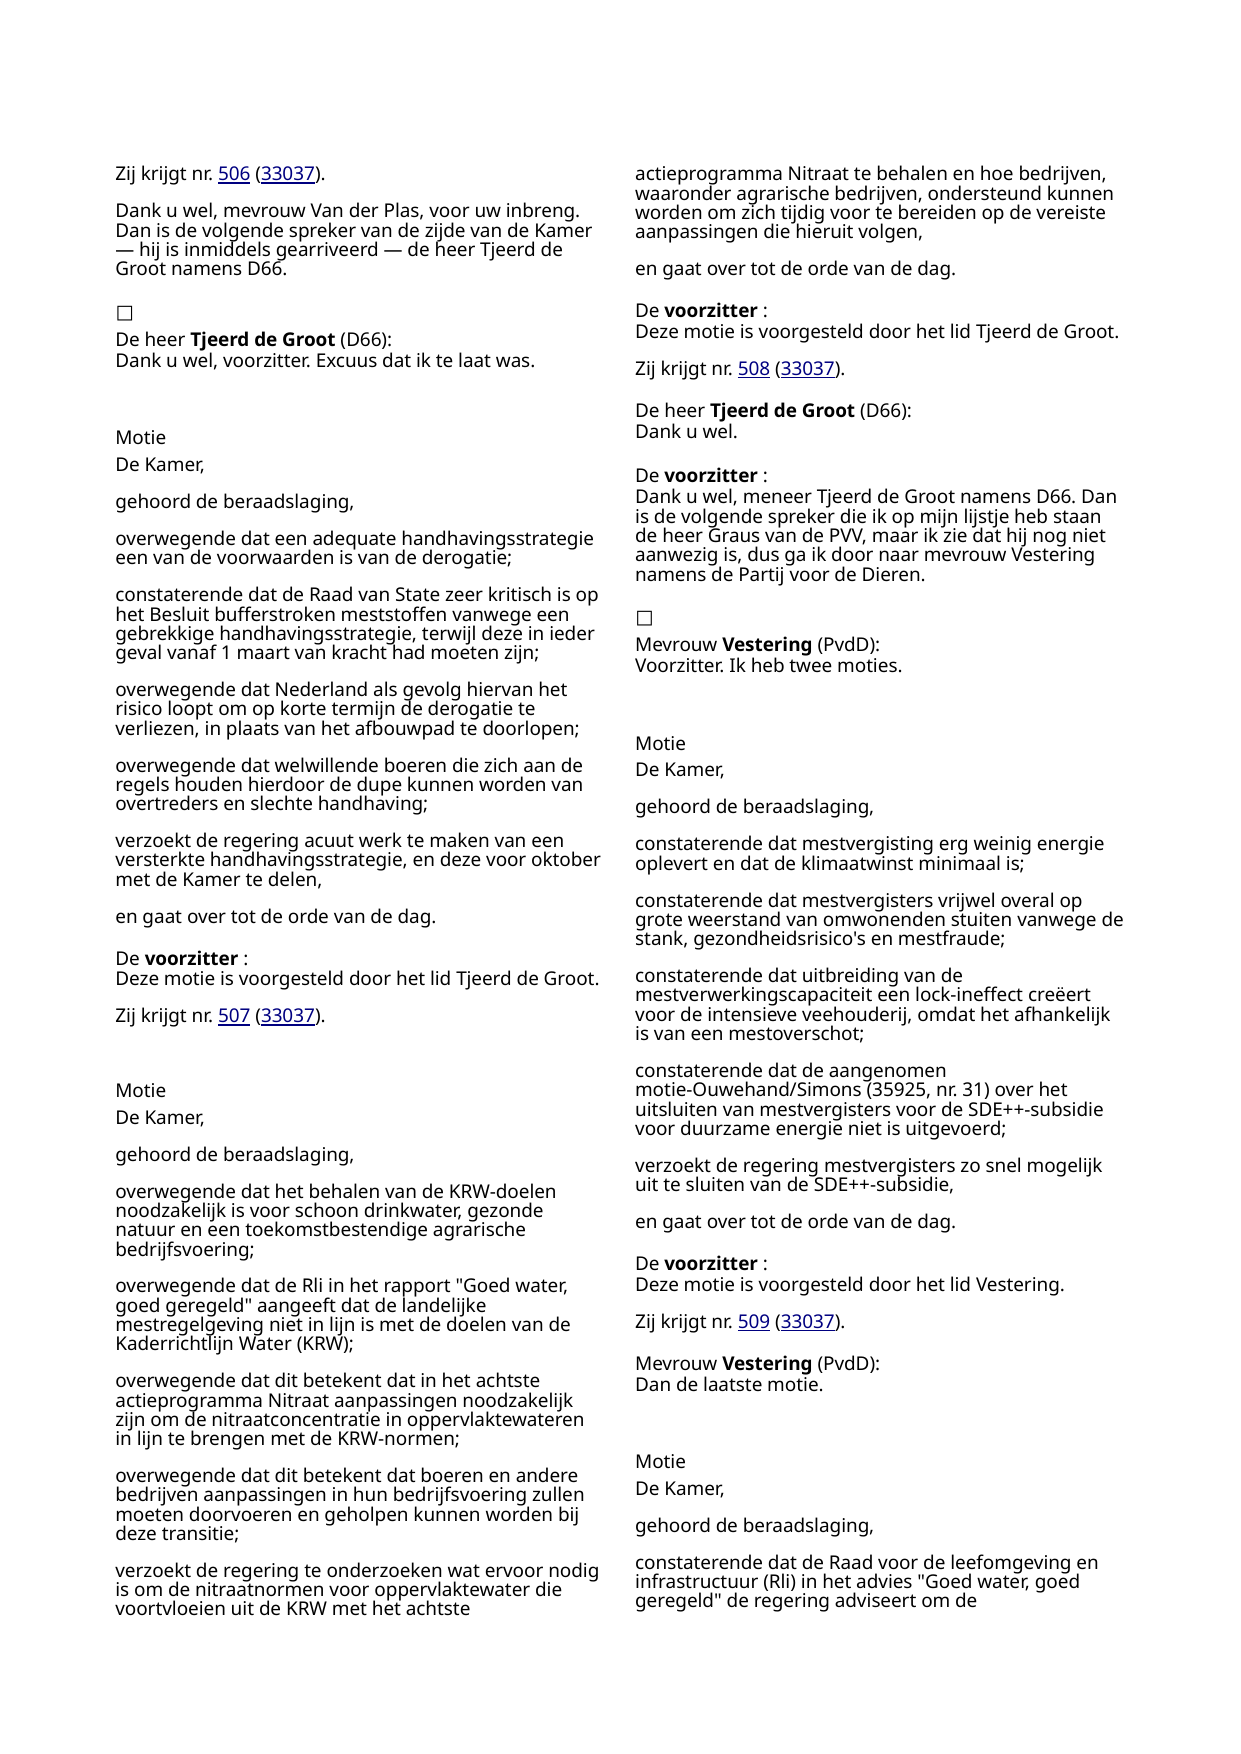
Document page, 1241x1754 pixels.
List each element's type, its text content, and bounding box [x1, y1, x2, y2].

text Mevrouw Vestering (PvdD): [635, 631, 1125, 657]
text Dank u wel. [635, 423, 1125, 442]
text Voorzitter. Ik heb twee moties. [635, 657, 1125, 676]
text overwegende dat Nederland als gevolg hiervan het risico loopt om op korte termijn de derogatie te verliezen, in plaats van het afbouwpad te doorlopen; [115, 681, 605, 739]
text en gaat over tot de orde van de dag. [635, 1213, 1125, 1232]
text ⬜ [115, 300, 605, 326]
text constaterende dat de aangenomen motie-Ouwehand/Simons (35925, nr. 31) over het uitsluiten van mestvergisters voor de SDE++-subsidie voor duurzame energie niet is uitgevoerd; [635, 1062, 1125, 1139]
text en gaat over tot de orde van de dag. [635, 260, 1125, 279]
text De Kamer, [635, 761, 1125, 781]
text Dank u wel, mevrouw Van der Plas, voor uw inbreng. Dan is de volgende spreker van de zijde van de Kamer — hij is inmiddels gearriveerd — de heer Tjeerd de Groot namens D66. [115, 202, 605, 279]
text constaterende dat de Raad van State zeer kritisch is op het Besluit bufferstroken meststoffen vanwege een gebrekkige handhavingsstrategie, terwijl deze in ieder geval vanaf 1 maart van kracht had moeten zijn; [115, 586, 605, 663]
text gehoord de beraadslaging, [635, 798, 1125, 818]
text Zij krijgt nr. 506 (33037). [115, 165, 605, 184]
text gehoord de beraadslaging, [115, 1146, 605, 1165]
text overwegende dat een adequate handhavingsstrategie een van de voorwaarden is van de derogatie; [115, 530, 605, 569]
text Zij krijgt nr. 509 (33037). [635, 1313, 1125, 1332]
text constaterende dat mestvergisters vrijwel overal op grote weerstand van omwonenden stuiten vanwege de stank, gezondheidsrisico's en mestfraude; [635, 892, 1125, 949]
text Deze motie is voorgesteld door het lid Tjeerd de Groot. [635, 323, 1125, 342]
text verzoekt de regering acuut werk te maken van een versterkte handhavingsstrategie, en deze voor oktober met de Kamer te delen, [115, 832, 605, 890]
text Zij krijgt nr. 508 (33037). [635, 360, 1125, 379]
text De heer Tjeerd de Groot (D66): [635, 397, 1125, 423]
text De voorzitter : [635, 1250, 1125, 1276]
text verzoekt de regering te onderzoeken wat ervoor nodig is om de nitraatnormen voor oppervlaktewater die voortvloeien uit de KRW met het achtste [115, 1562, 605, 1620]
text ⬜ [635, 606, 1125, 631]
text overwegende dat het behalen van de KRW-doelen noodzakelijk is voor schoon drinkwater, gezonde natuur en een toekomstbestendige agrarische bedrijfsvoering; [115, 1183, 605, 1260]
text Dank u wel, meneer Tjeerd de Groot namens D66. Dan is de volgende spreker die ik op mijn lijstje heb staan de heer Graus van de PVV, maar ik zie dat hij nog niet aanwezig is, dus ga ik door naar mevrouw Vestering namens de Partij voor de Dieren. [635, 488, 1125, 585]
text overwegende dat dit betekent dat in het achtste actieprogramma Nitraat aanpassingen noodzakelijk zijn om de nitraatconcentratie in oppervlaktewateren in lijn te brengen met de KRW-normen; [115, 1372, 605, 1449]
text De Kamer, [635, 1480, 1125, 1499]
text Deze motie is voorgesteld door het lid Vestering. [635, 1276, 1125, 1295]
text Zij krijgt nr. 507 (33037). [115, 1007, 605, 1027]
text De Kamer, [115, 456, 605, 475]
text constaterende dat de Raad voor de leefomgeving en infrastructuur (Rli) in het advies "Goed water, goed geregeld" de regering adviseert om de [635, 1554, 1125, 1612]
text De Kamer, [115, 1109, 605, 1128]
text Motie [635, 1448, 1125, 1474]
text Motie [115, 424, 605, 450]
text Mevrouw Vestering (PvdD): [635, 1350, 1125, 1376]
text Dan de laatste motie. [635, 1376, 1125, 1395]
text Deze motie is voorgesteld door het lid Tjeerd de Groot. [115, 970, 605, 990]
text actieprogramma Nitraat te behalen en hoe bedrijven, waaronder agrarische bedrijven, ondersteund kunnen worden om zich tijdig voor te bereiden op de vereiste aanpassingen die hieruit volgen, [635, 165, 1125, 242]
text De voorzitter : [635, 297, 1125, 323]
text en gaat over tot de orde van de dag. [115, 908, 605, 927]
text De voorzitter : [115, 945, 605, 970]
text constaterende dat uitbreiding van de mestverwerkingscapaciteit een lock-ineffect creëert voor de intensieve veehouderij, omdat het afhankelijk is van een mestoverschot; [635, 967, 1125, 1044]
text gehoord de beraadslaging, [115, 493, 605, 512]
text Motie [635, 730, 1125, 756]
text verzoekt de regering mestvergisters zo snel mogelijk uit te sluiten van de SDE++-subsidie, [635, 1157, 1125, 1195]
text gehoord de beraadslaging, [635, 1517, 1125, 1536]
text overwegende dat welwillende boeren die zich aan de regels houden hierdoor de dupe kunnen worden van overtreders en slechte handhaving; [115, 757, 605, 814]
text Dank u wel, voorzitter. Excuus dat ik te laat was. [115, 352, 605, 371]
text De heer Tjeerd de Groot (D66): [115, 326, 605, 352]
text Motie [115, 1077, 605, 1103]
text De voorzitter : [635, 463, 1125, 488]
text constaterende dat mestvergisting erg weinig energie oplevert en dat de klimaatwinst minimaal is; [635, 835, 1125, 874]
text overwegende dat dit betekent dat boeren en andere bedrijven aanpassingen in hun bedrijfsvoering zullen moeten doorvoeren en geholpen kunnen worden bij deze transitie; [115, 1467, 605, 1544]
text overwegende dat de Rli in het rapport "Goed water, goed geregeld" aangeeft dat de landelijke mestregelgeving niet in lijn is met de doelen van de Kaderrichtlijn Water (KRW); [115, 1277, 605, 1354]
